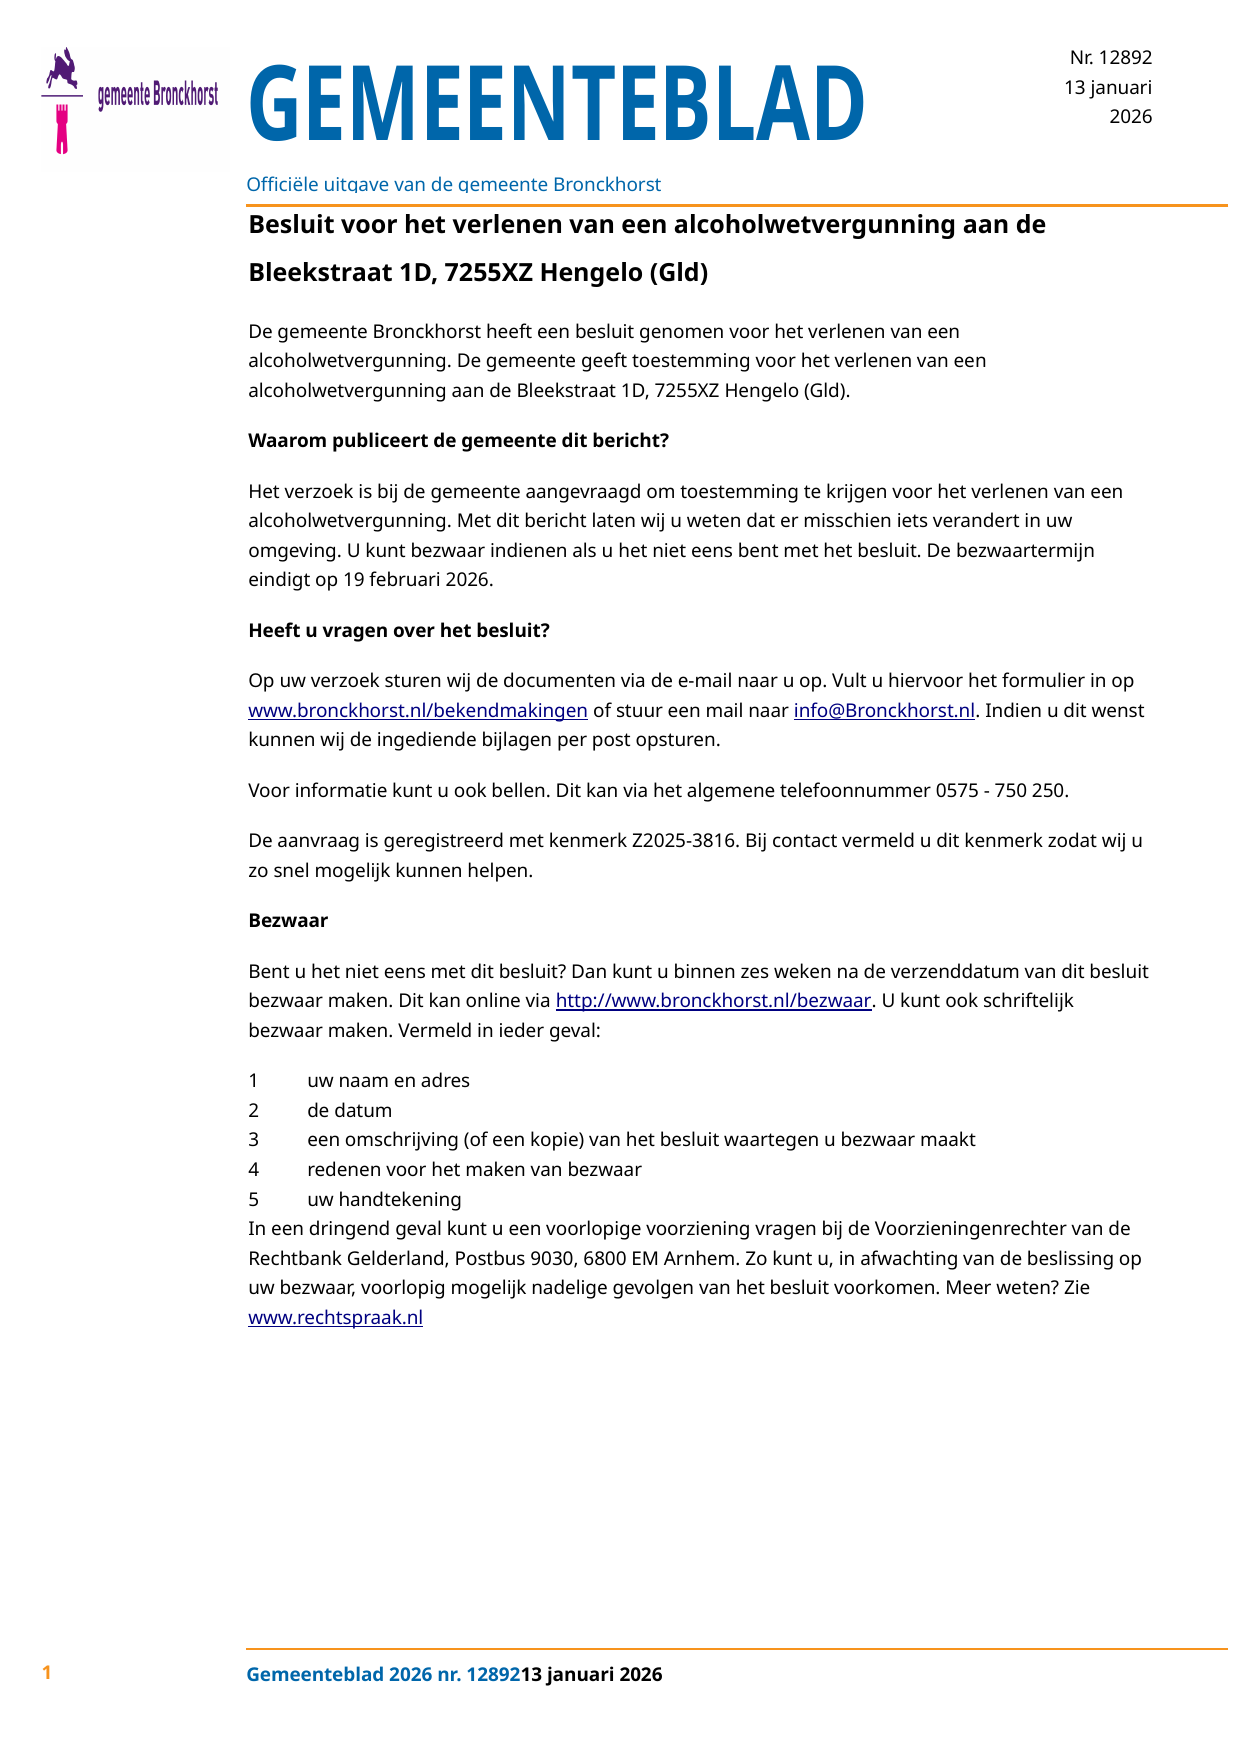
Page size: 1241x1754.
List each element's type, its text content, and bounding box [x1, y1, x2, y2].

text Het verzoek is bij de gemeente aangevraagd om toestemming te krijgen voor het verlenen van een alcoholwetvergunning. Met dit bericht laten wij u weten dat er misschien iets verandert in uw omgeving. U kunt bezwaar indienen als u het niet eens bent met het besluit. De bezwaartermijn eindigt op 19 februari 2026. [248, 478, 1152, 592]
list redenen voor het maken van bezwaar [248, 1156, 1152, 1182]
list de datum [248, 1097, 1152, 1123]
list een omschrijving (of een kopie) van het besluit waartegen u bezwaar maakt [248, 1127, 1152, 1152]
list uw naam en adres [248, 1067, 1152, 1093]
text Op uw verzoek sturen wij de documenten via de e-mail naar u op. Vult u hiervoor het formulier in op www.bronckhorst.nl/bekendmakingen of stuur een mail naar info@Bronckhorst.nl. Indien u dit wenst kunnen wij de ingediende bijlagen per post opsturen. [248, 667, 1152, 752]
picture [41, 47, 231, 172]
text De aanvraag is geregistreerd met kenmerk Z2025-3816. Bij contact vermeld u dit kenmerk zodat wij u zo snel mogelijk kunnen helpen. [248, 827, 1152, 883]
list uw handtekening [248, 1186, 1152, 1212]
text Bent u het niet eens met dit besluit? Dan kunt u binnen zes weken na de verzenddatum van dit besluit bezwaar maken. Dit kan online via http://www.bronckhorst.nl/bezwaar. U kunt ook schriftelijk bezwaar maken. Vermeld in ieder geval: [248, 958, 1152, 1043]
text Waarom publiceert de gemeente dit bericht? [248, 427, 1152, 453]
text De gemeente Bronckhorst heeft een besluit genomen voor het verlenen van een alcoholwetvergunning. De gemeente geeft toestemming voor het verlenen van een alcoholwetvergunning aan de Bleekstraat 1D, 7255XZ Hengelo (Gld). [248, 318, 1152, 403]
text In een dringend geval kunt u een voorlopige voorziening vragen bij de Voorzieningenrechter van de Rechtbank Gelderland, Postbus 9030, 6800 EM Arnhem. Zo kunt u, in afwachting van de beslissing op uw bezwaar, voorlopig mogelijk nadelige gevolgen van het besluit voorkomen. Meer weten? Zie www.rechtspraak.nl [248, 1215, 1152, 1330]
text Voor informatie kunt u ook bellen. Dit kan via het algemene telefoonnummer 0575 - 750 250. [248, 777, 1152, 803]
text Besluit voor het verlenen van een alcoholwetvergunning aan de Bleekstraat 1D, 7255XZ Hengelo (Gld) [248, 207, 1152, 288]
text Heeft u vragen over het besluit? [248, 617, 1152, 643]
text Bezwaar [248, 907, 1152, 933]
